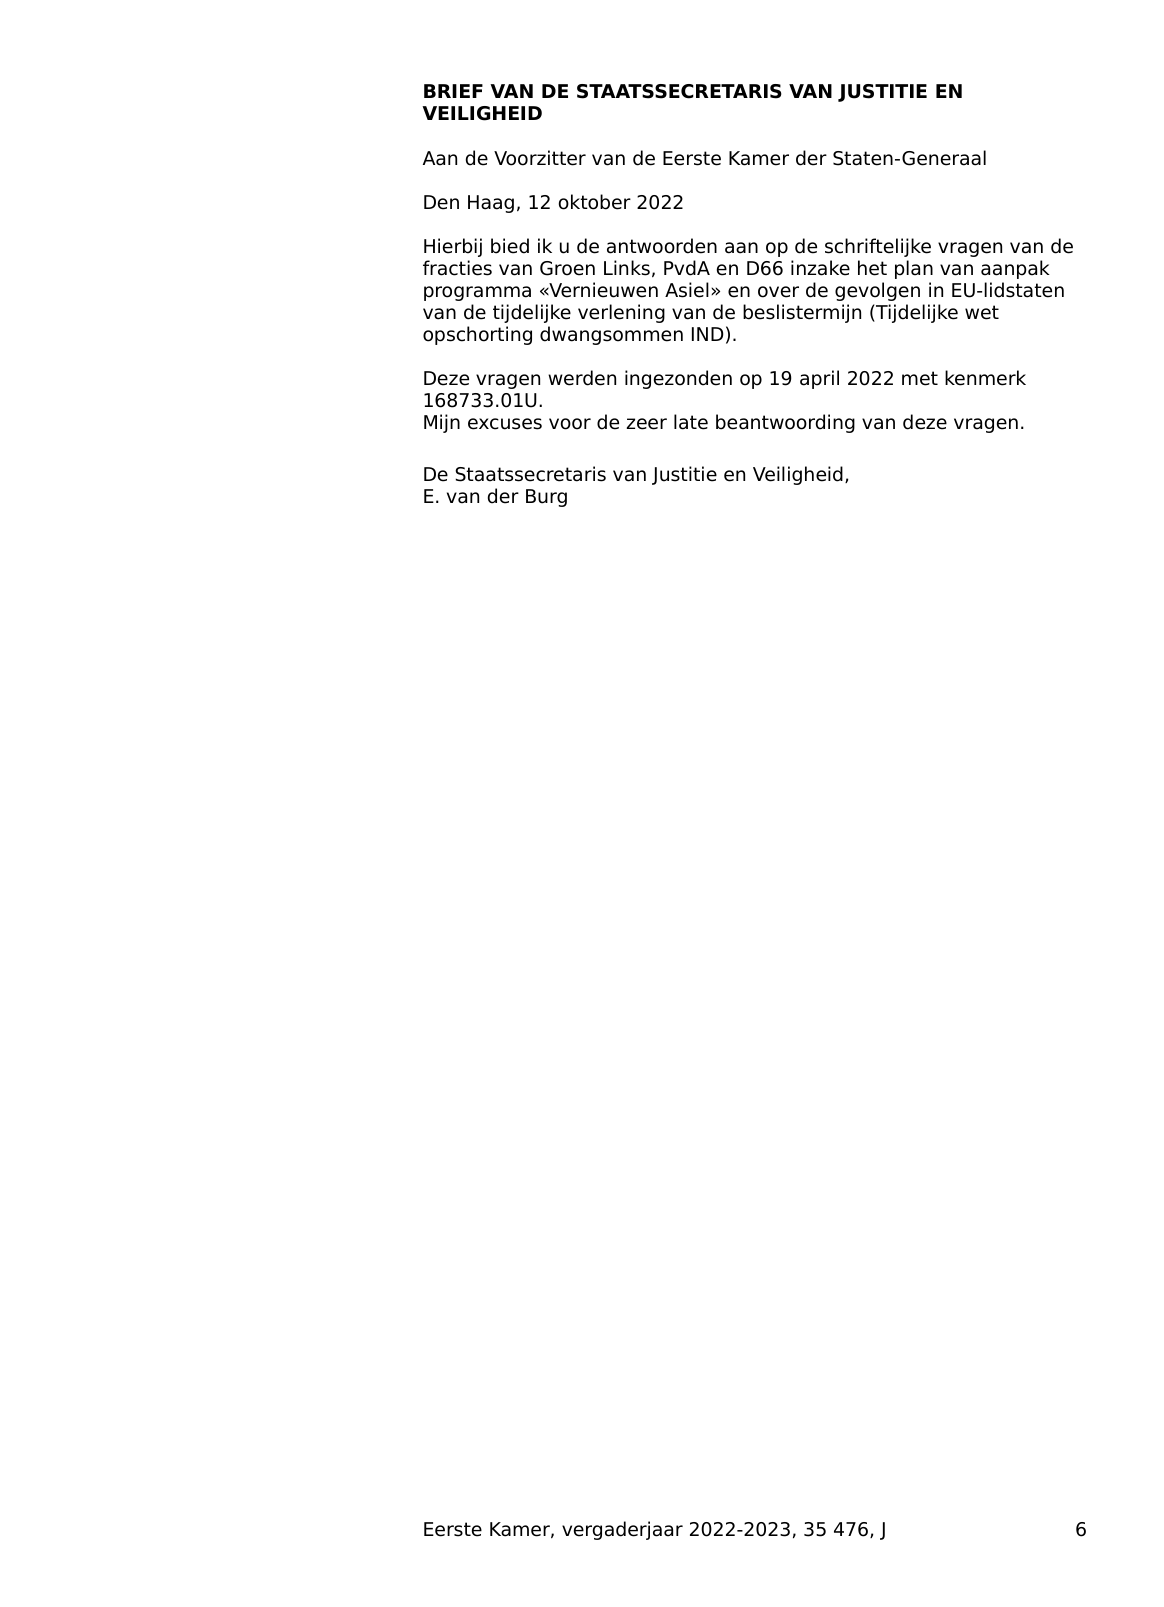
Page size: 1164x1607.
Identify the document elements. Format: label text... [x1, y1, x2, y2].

text Mijn excuses voor de zeer late beantwoording van deze vragen. [422, 412, 1087, 434]
text Aan de Voorzitter van de Eerste Kamer der Staten-Generaal [422, 147, 1087, 169]
text Hierbij bied ik u de antwoorden aan op de schriftelijke vragen van de fracties van Groen Links, PvdA en D66 inzake het plan van aanpak programma «Vernieuwen Asiel» en over de gevolgen in EU-lidstaten van de tijdelijke verlening van de beslistermijn (Tijdelijke wet opschorting dwangsommen IND). [422, 236, 1087, 346]
text De Staatssecretaris van Justitie en Veiligheid, E. van der Burg [422, 464, 1087, 508]
subtitle BRIEF VAN DE STAATSSECRETARIS VAN JUSTITIE EN VEILIGHEID [422, 81, 1087, 125]
text Den Haag, 12 oktober 2022 [422, 192, 1087, 213]
text Deze vragen werden ingezonden op 19 april 2022 met kenmerk 168733.01U. [422, 368, 1087, 412]
